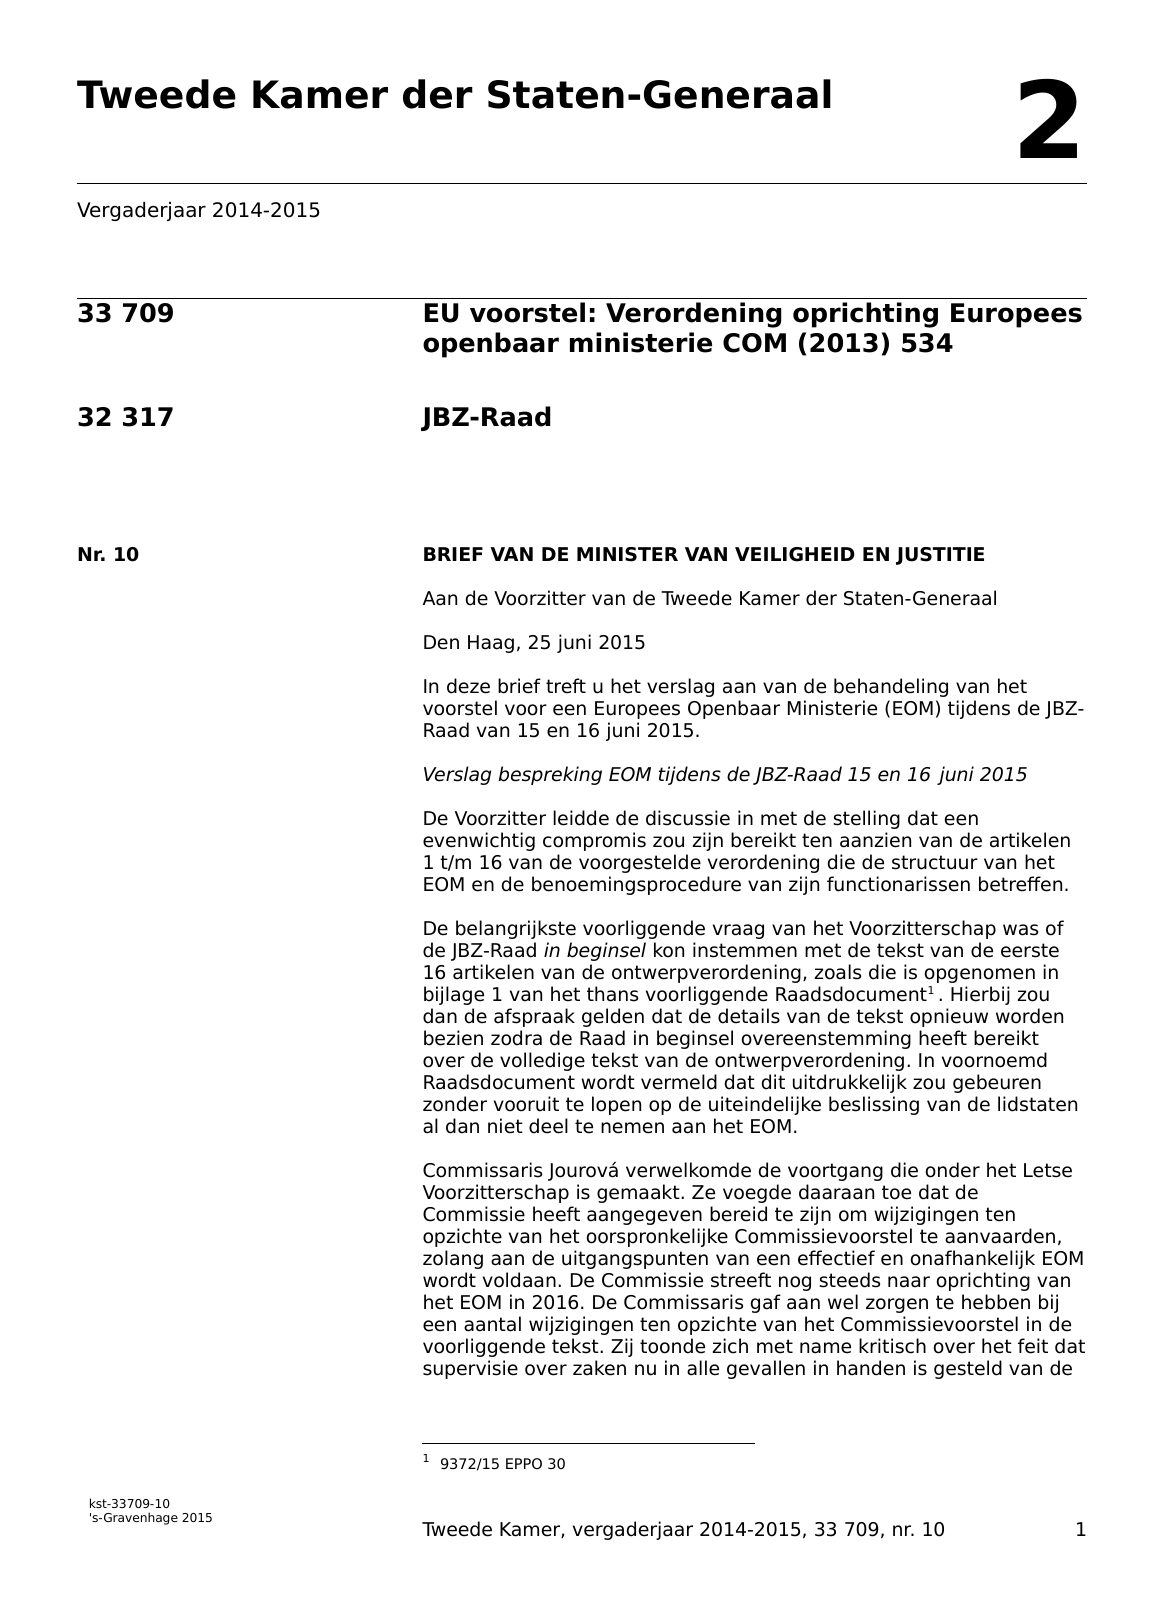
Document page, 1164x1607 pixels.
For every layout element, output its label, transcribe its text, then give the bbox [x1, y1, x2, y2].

text kst-33709-10 [88, 1497, 323, 1511]
subtitle 33 709 EU voorstel: Verordening oprichting Europees openbaar ministerie COM (2013) 534 [77, 299, 1087, 358]
subtitle Nr. 10 BRIEF VAN DE MINISTER VAN VEILIGHEID EN JUSTITIE [77, 543, 1087, 565]
text Commissaris Jourová verwelkomde de voortgang die onder het Letse Voorzitterschap is gemaakt. Ze voegde daaraan toe dat de Commissie heeft aangegeven bereid te zijn om wijzigingen ten opzichte van het oorspronkelijke Commissievoorstel te aanvaarden, zolang aan de uitgangspunten van een effectief en onafhankelijk EOM wordt voldaan. De Commissie streeft nog steeds naar oprichting van het EOM in 2016. De Commissaris gaf aan wel zorgen te hebben bij een aantal wijzigingen ten opzichte van het Commissievoorstel in de voorliggende tekst. Zij toonde zich met name kritisch over het feit dat supervisie over zaken nu in alle gevallen in handen is gesteld van de [422, 1160, 1087, 1380]
table_header Tweede Kamer der Staten-Generaal [77, 59, 886, 183]
table_cell Vergaderjaar 2014-2015 [77, 184, 1087, 298]
table_header 2 [886, 59, 1087, 183]
text 9372/15 EPPO 30 [422, 1452, 1087, 1474]
text Den Haag, 25 juni 2015 [422, 632, 1087, 654]
text De Voorzitter leidde de discussie in met de stelling dat een evenwichtig compromis zou zijn bereikt ten aanzien van de artikelen 1 t/m 16 van de voorgestelde verordening die de structuur van het EOM en de benoemingsprocedure van zijn functionarissen betreffen. [422, 808, 1087, 896]
text Aan de Voorzitter van de Tweede Kamer der Staten-Generaal [422, 588, 1087, 609]
text De belangrijkste voorliggende vraag van het Voorzitterschap was of de JBZ-Raad in beginsel kon instemmen met de tekst van de eerste 16 artikelen van de ontwerpverordening, zoals die is opgenomen in bijlage 1 van het thans voorliggende Raadsdocument. Hierbij zou dan de afspraak gelden dat de details van de tekst opnieuw worden bezien zodra de Raad in beginsel overeenstemming heeft bereikt over de volledige tekst van de ontwerpverordening. In voornoemd Raadsdocument wordt vermeld dat dit uitdrukkelijk zou gebeuren zonder vooruit te lopen op de uiteindelijke beslissing van de lidstaten al dan niet deel te nemen aan het EOM. [422, 918, 1087, 1138]
subtitle 32 317 JBZ-Raad [77, 403, 1087, 432]
text 's-Gravenhage 2015 [88, 1511, 323, 1525]
text In deze brief treft u het verslag aan van de behandeling van het voorstel voor een Europees Openbaar Ministerie (EOM) tijdens de JBZ-Raad van 15 en 16 juni 2015. [422, 676, 1087, 742]
subtitle Verslag bespreking EOM tijdens de JBZ-Raad 15 en 16 juni 2015 [422, 764, 1087, 786]
